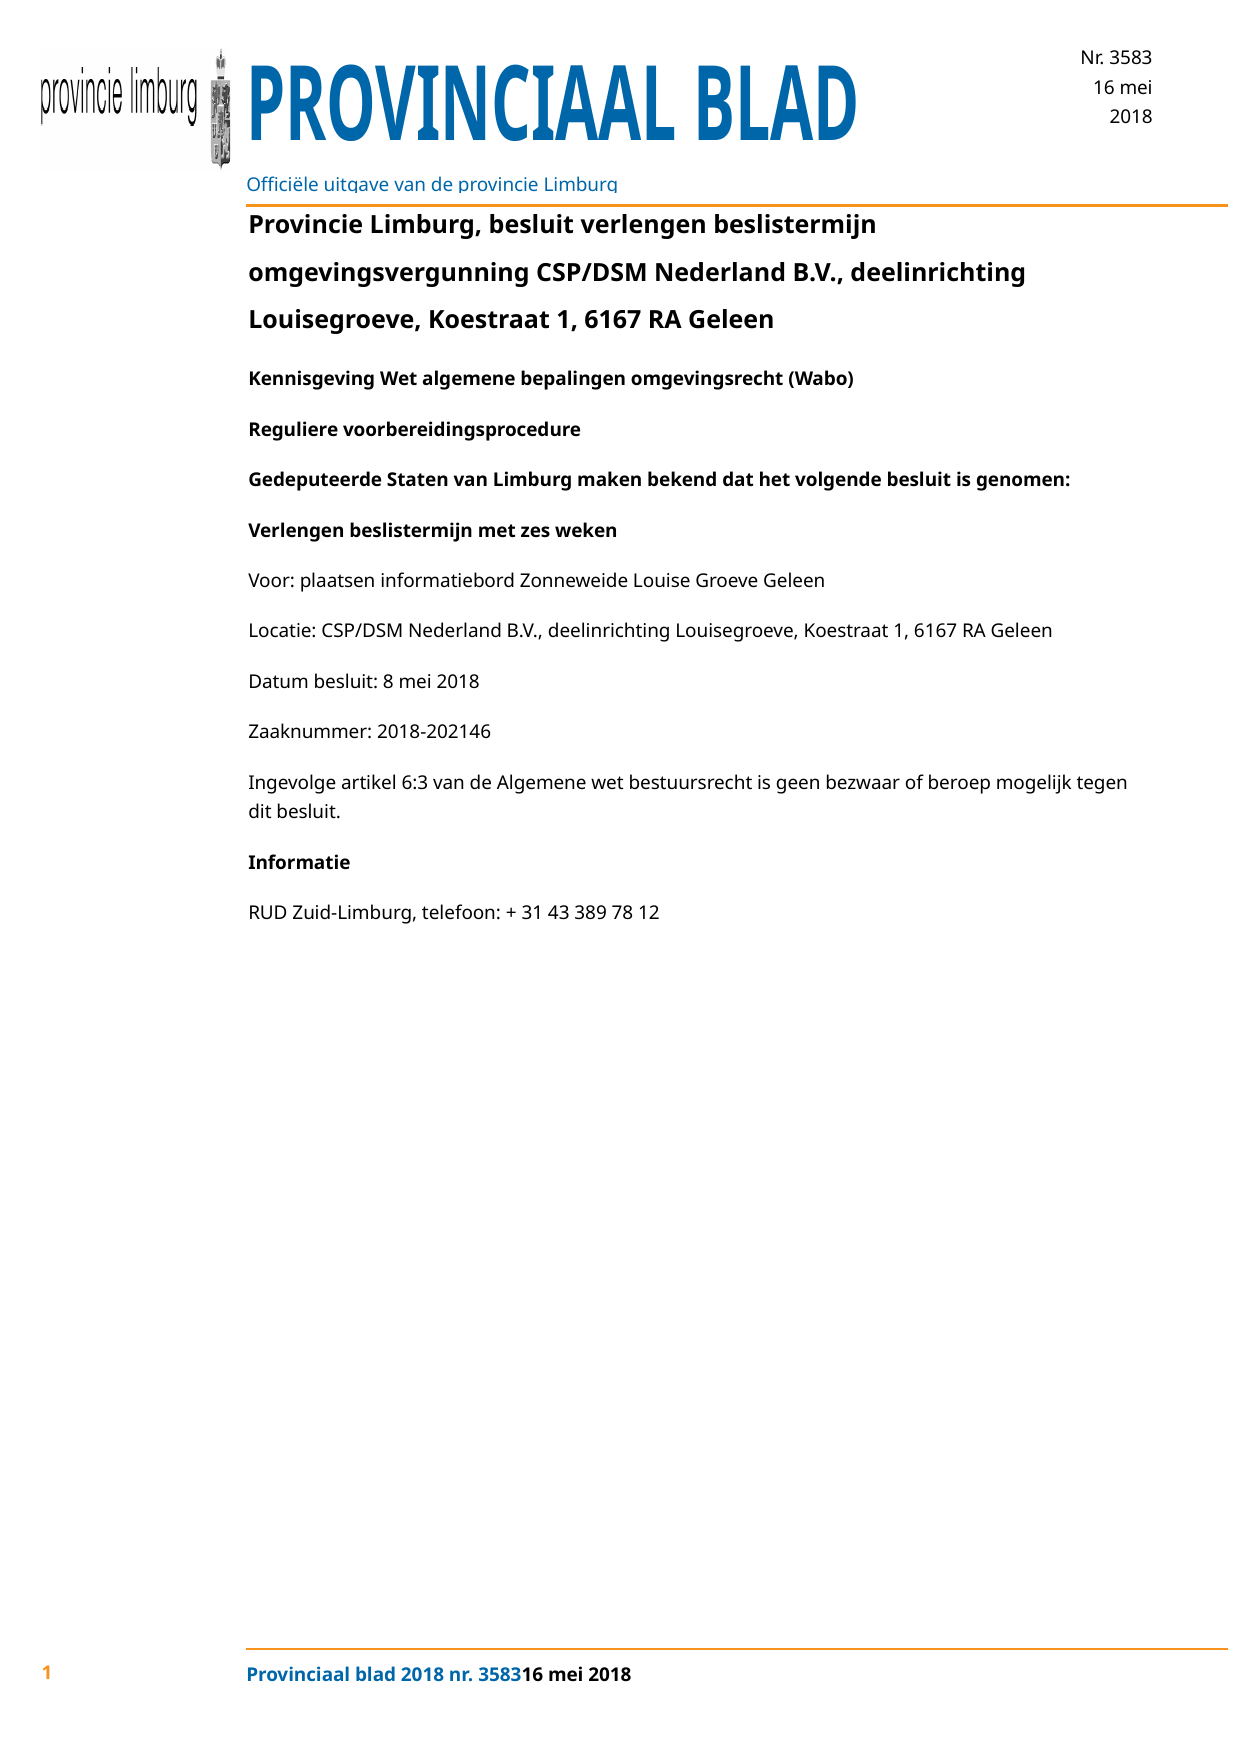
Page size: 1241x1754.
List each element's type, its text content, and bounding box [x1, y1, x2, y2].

text Locatie: CSP/DSM Nederland B.V., deelinrichting Louisegroeve, Koestraat 1, 6167 RA Geleen [248, 618, 1152, 643]
text Gedeputeerde Staten van Limburg maken bekend dat het volgende besluit is genomen: [248, 466, 1152, 492]
text Informatie [248, 849, 1152, 874]
text Provincie Limburg, besluit verlengen beslistermijn omgevingsvergunning CSP/DSM Nederland B.V., deelinrichting Louisegroeve, Koestraat 1, 6167 RA Geleen [248, 207, 1152, 336]
text RUD Zuid-Limburg, telefoon: + 31 43 389 78 12 [248, 899, 1152, 925]
text Voor: plaatsen informatiebord Zonneweide Louise Groeve Geleen [248, 567, 1152, 593]
text Kennisgeving Wet algemene bepalingen omgevingsrecht (Wabo) [248, 366, 1152, 391]
text Ingevolge artikel 6:3 van de Algemene wet bestuursrecht is geen bezwaar of beroep mogelijk tegen dit besluit. [248, 769, 1152, 824]
text Verlengen beslistermijn met zes weken [248, 517, 1152, 542]
text Datum besluit: 8 mei 2018 [248, 668, 1152, 694]
picture [41, 47, 231, 172]
text Zaaknummer: 2018-202146 [248, 718, 1152, 744]
text Reguliere voorbereidingsprocedure [248, 416, 1152, 442]
